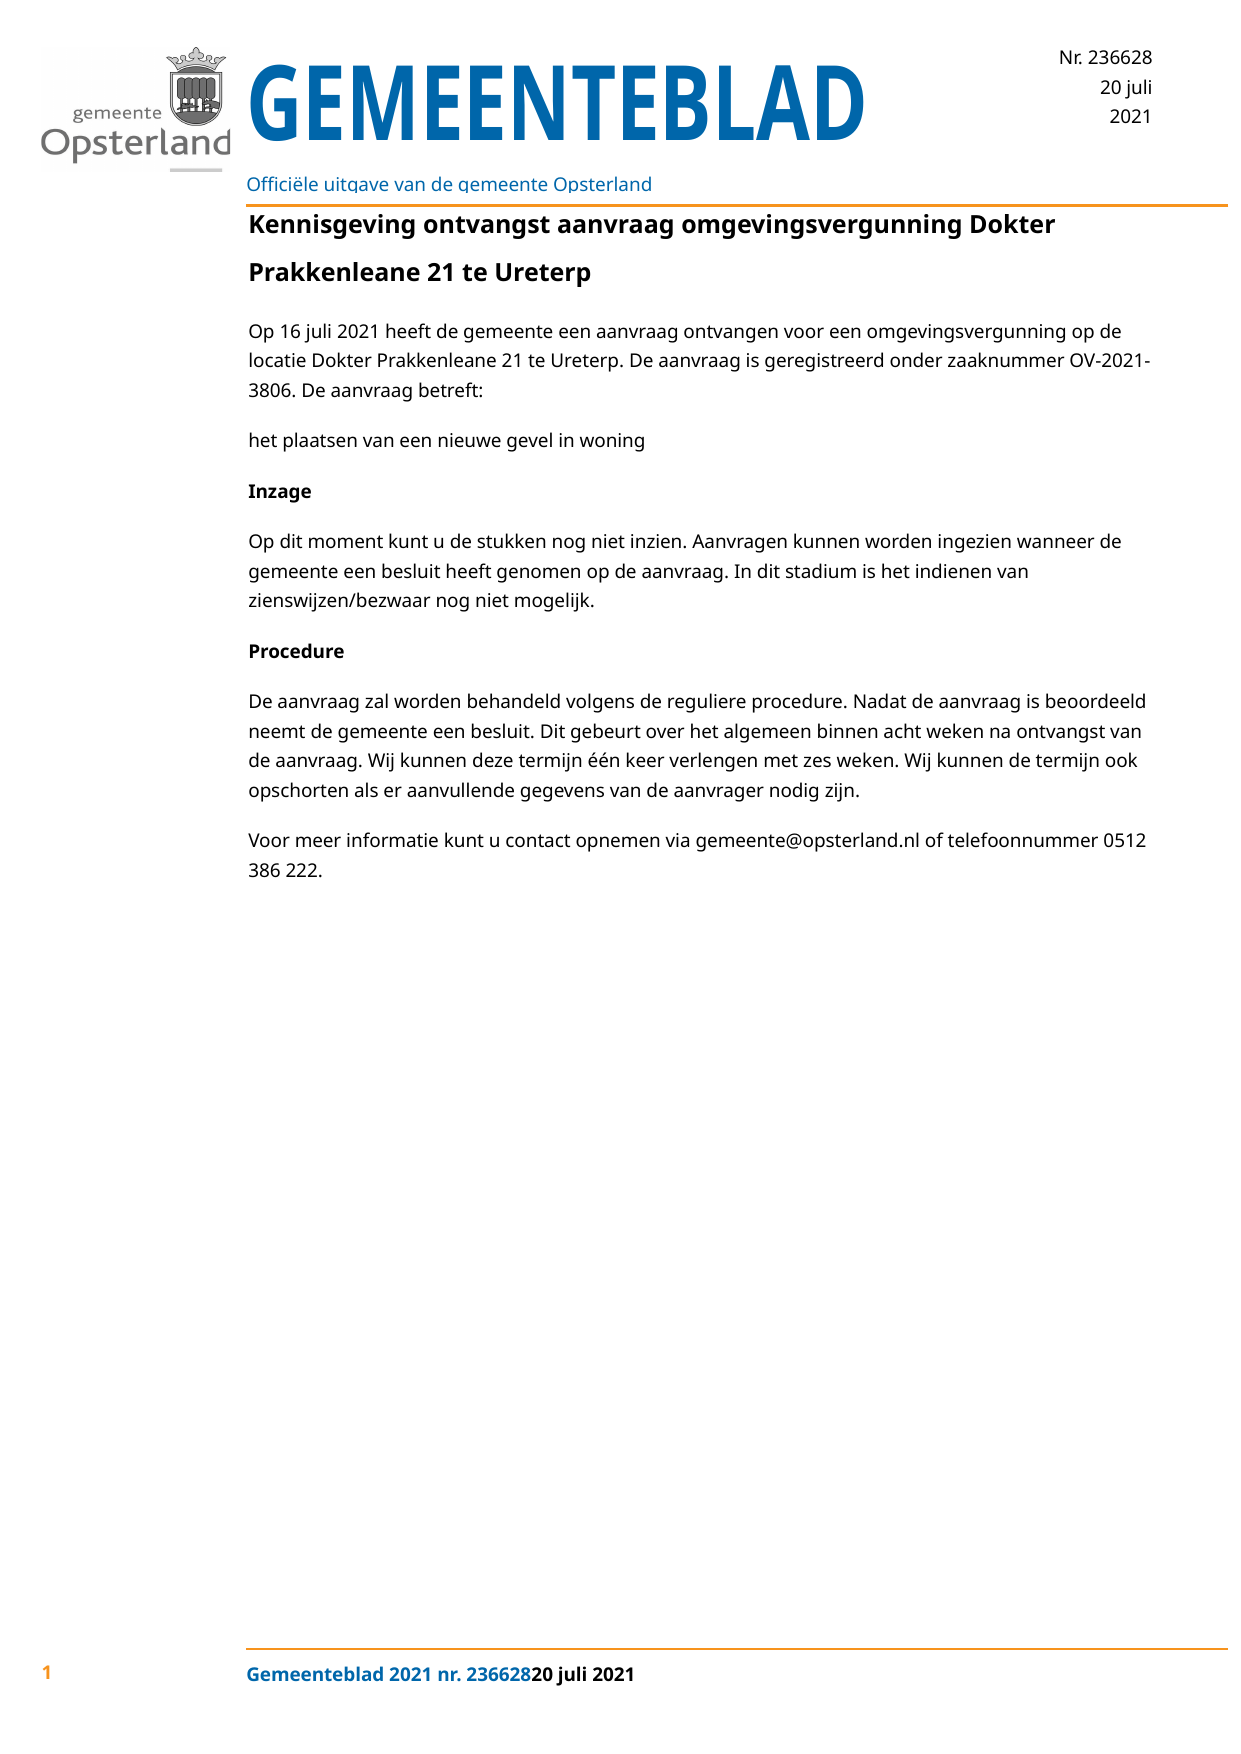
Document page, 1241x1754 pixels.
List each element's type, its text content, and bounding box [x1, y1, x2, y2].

picture [41, 47, 231, 172]
text Op 16 juli 2021 heeft de gemeente een aanvraag ontvangen voor een omgevingsvergunning op de locatie Dokter Prakkenleane 21 te Ureterp. De aanvraag is geregistreerd onder zaaknummer OV-2021-3806. De aanvraag betreft: [248, 318, 1152, 403]
text Op dit moment kunt u de stukken nog niet inzien. Aanvragen kunnen worden ingezien wanneer de gemeente een besluit heeft genomen op de aanvraag. In dit stadium is het indienen van zienswijzen/bezwaar nog niet mogelijk. [248, 528, 1152, 613]
text Kennisgeving ontvangst aanvraag omgevingsvergunning Dokter Prakkenleane 21 te Ureterp [248, 207, 1152, 288]
text Inzage [248, 478, 1152, 504]
text het plaatsen van een nieuwe gevel in woning [248, 427, 1152, 453]
text Voor meer informatie kunt u contact opnemen via gemeente@opsterland.nl of telefoonnummer 0512 386 222. [248, 827, 1152, 883]
text De aanvraag zal worden behandeld volgens de reguliere procedure. Nadat de aanvraag is beoordeeld neemt de gemeente een besluit. Dit gebeurt over het algemeen binnen acht weken na ontvangst van de aanvraag. Wij kunnen deze termijn één keer verlengen met zes weken. Wij kunnen de termijn ook opschorten als er aanvullende gegevens van de aanvrager nodig zijn. [248, 688, 1152, 803]
text Procedure [248, 638, 1152, 664]
